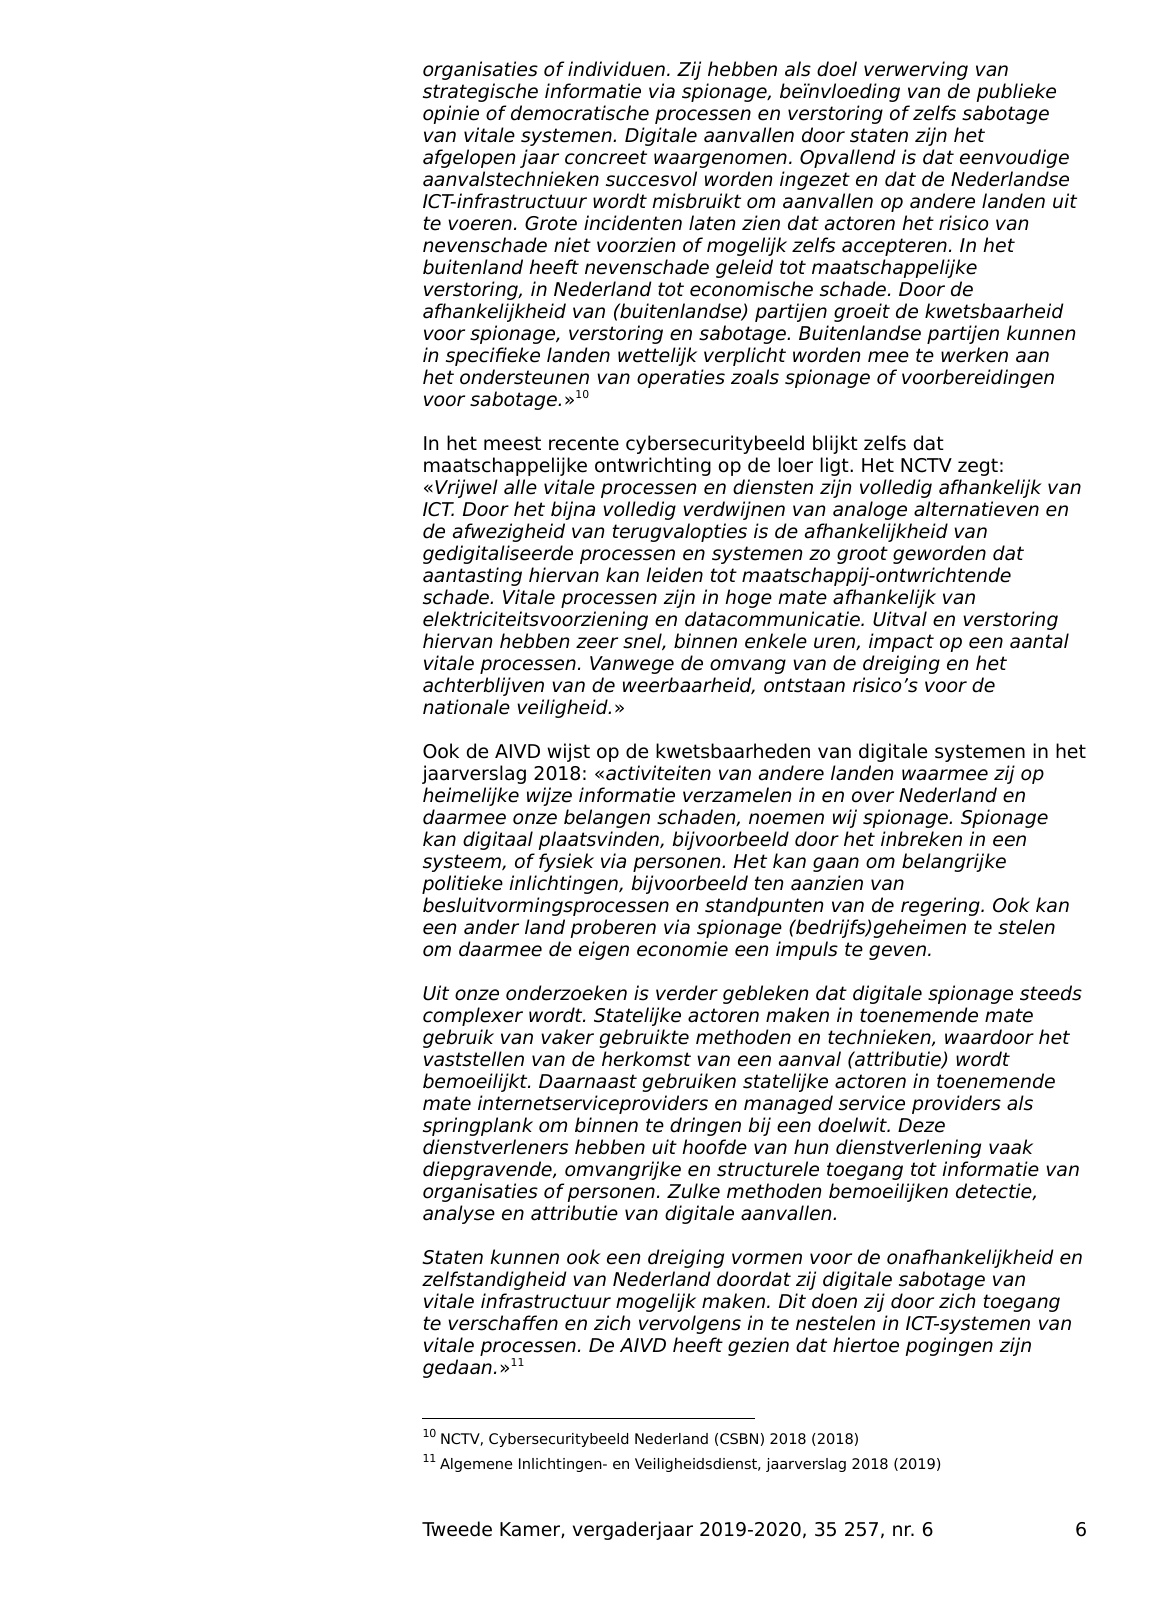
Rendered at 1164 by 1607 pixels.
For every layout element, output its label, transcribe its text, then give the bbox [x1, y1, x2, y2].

text Uit onze onderzoeken is verder gebleken dat digitale spionage steeds complexer wordt. Statelijke actoren maken in toenemende mate gebruik van vaker gebruikte methoden en technieken, waardoor het vaststellen van de herkomst van een aanval (attributie) wordt bemoeilijkt. Daarnaast gebruiken statelijke actoren in toenemende mate internetserviceproviders en managed service providers als springplank om binnen te dringen bij een doelwit. Deze dienstverleners hebben uit hoofde van hun dienstverlening vaak diepgravende, omvangrijke en structurele toegang tot informatie van organisaties of personen. Zulke methoden bemoeilijken detectie, analyse en attributie van digitale aanvallen. [422, 983, 1087, 1224]
text In het meest recente cybersecuritybeeld blijkt zelfs dat maatschappelijke ontwrichting op de loer ligt. Het NCTV zegt: «Vrijwel alle vitale processen en diensten zijn volledig afhankelijk van ICT. Door het bijna volledig verdwijnen van analoge alternatieven en de afwezigheid van terugvalopties is de afhankelijkheid van gedigitaliseerde processen en systemen zo groot geworden dat aantasting hiervan kan leiden tot maatschappij-ontwrichtende schade. Vitale processen zijn in hoge mate afhankelijk van elektriciteitsvoorziening en datacommunicatie. Uitval en verstoring hiervan hebben zeer snel, binnen enkele uren, impact op een aantal vitale processen. Vanwege de omvang van de dreiging en het achterblijven van de weerbaarheid, ontstaan risico’s voor de nationale veiligheid.» [422, 433, 1087, 719]
text NCTV, Cybersecuritybeeld Nederland (CSBN) 2018 (2018) [422, 1427, 1087, 1449]
text Ook de AIVD wijst op de kwetsbaarheden van digitale systemen in het jaarverslag 2018: «activiteiten van andere landen waarmee zij op heimelijke wijze informatie verzamelen in en over Nederland en daarmee onze belangen schaden, noemen wij spionage. Spionage kan digitaal plaatsvinden, bijvoorbeeld door het inbreken in een systeem, of fysiek via personen. Het kan gaan om belangrijke politieke inlichtingen, bijvoorbeeld ten aanzien van besluitvormingsprocessen en standpunten van de regering. Ook kan een ander land proberen via spionage (bedrijfs)geheimen te stelen om daarmee de eigen economie een impuls te geven. [422, 741, 1087, 961]
text Staten kunnen ook een dreiging vormen voor de onafhankelijkheid en zelfstandigheid van Nederland doordat zij digitale sabotage van vitale infrastructuur mogelijk maken. Dit doen zij door zich toegang te verschaffen en zich vervolgens in te nestelen in ICT-systemen van vitale processen. De AIVD heeft gezien dat hiertoe pogingen zijn gedaan.» [422, 1247, 1087, 1379]
text organisaties of individuen. Zij hebben als doel verwerving van strategische informatie via spionage, beïnvloeding van de publieke opinie of democratische processen en verstoring of zelfs sabotage van vitale systemen. Digitale aanvallen door staten zijn het afgelopen jaar concreet waargenomen. Opvallend is dat eenvoudige aanvalstechnieken succesvol worden ingezet en dat de Nederlandse ICT-infrastructuur wordt misbruikt om aanvallen op andere landen uit te voeren. Grote incidenten laten zien dat actoren het risico van nevenschade niet voorzien of mogelijk zelfs accepteren. In het buitenland heeft nevenschade geleid tot maatschappelijke verstoring, in Nederland tot economische schade. Door de afhankelijkheid van (buitenlandse) partijen groeit de kwetsbaarheid voor spionage, verstoring en sabotage. Buitenlandse partijen kunnen in specifieke landen wettelijk verplicht worden mee te werken aan het ondersteunen van operaties zoals spionage of voorbereidingen voor sabotage.» [422, 59, 1087, 411]
text Algemene Inlichtingen- en Veiligheidsdienst, jaarverslag 2018 (2019) [422, 1452, 1087, 1474]
